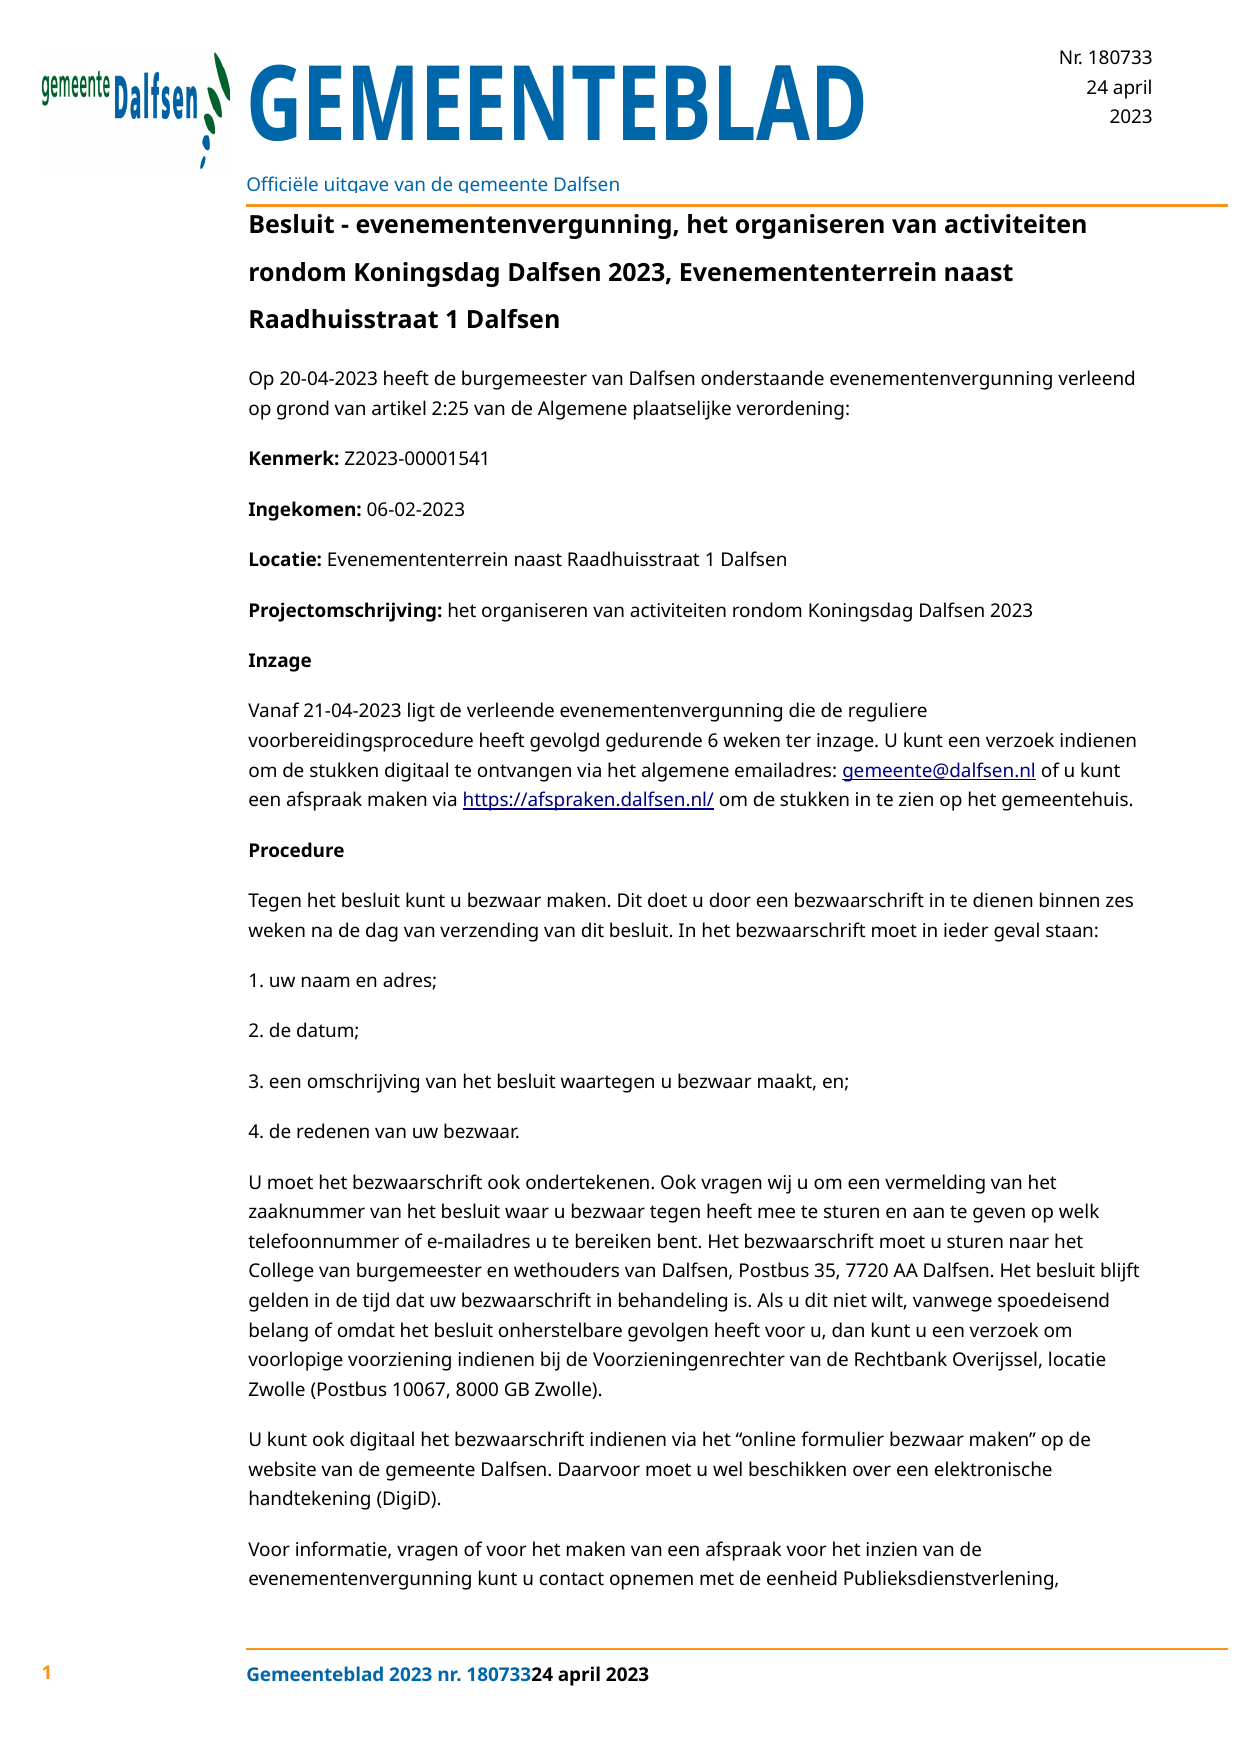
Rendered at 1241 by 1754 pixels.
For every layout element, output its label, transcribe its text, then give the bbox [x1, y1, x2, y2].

text Besluit - evenementenvergunning, het organiseren van activiteiten rondom Koningsdag Dalfsen 2023, Evenemententerrein naast Raadhuisstraat 1 Dalfsen [248, 207, 1152, 336]
text Vanaf 21-04-2023 ligt de verleende evenementenvergunning die de reguliere voorbereidingsprocedure heeft gevolgd gedurende 6 weken ter inzage. U kunt een verzoek indienen om de stukken digitaal te ontvangen via het algemene emailadres: gemeente@dalfsen.nl of u kunt een afspraak maken via https://afspraken.dalfsen.nl/ om de stukken in te zien op het gemeentehuis. [248, 698, 1152, 812]
text 2. de datum; [248, 1018, 1152, 1043]
text Locatie: Evenemententerrein naast Raadhuisstraat 1 Dalfsen [248, 546, 1152, 572]
text Kenmerk: Z2023-00001541 [248, 446, 1152, 471]
text 4. de redenen van uw bezwaar. [248, 1118, 1152, 1144]
text Tegen het besluit kunt u bezwaar maken. Dit doet u door een bezwaarschrift in te dienen binnen zes weken na de dag van verzending van dit besluit. In het bezwaarschrift moet in ieder geval staan: [248, 887, 1152, 942]
text 1. uw naam en adres; [248, 967, 1152, 993]
text Op 20-04-2023 heeft de burgemeester van Dalfsen onderstaande evenementenvergunning verleend op grond van artikel 2:25 van de Algemene plaatselijke verordening: [248, 366, 1152, 421]
text 3. een omschrijving van het besluit waartegen u bezwaar maakt, en; [248, 1068, 1152, 1094]
text Projectomschrijving: het organiseren van activiteiten rondom Koningsdag Dalfsen 2023 [248, 597, 1152, 622]
text U kunt ook digitaal het bezwaarschrift indienen via het “online formulier bezwaar maken” op de website van de gemeente Dalfsen. Daarvoor moet u wel beschikken over een elektronische handtekening (DigiD). [248, 1426, 1152, 1511]
text Inzage [248, 647, 1152, 673]
text Voor informatie, vragen of voor het maken van een afspraak voor het inzien van de evenementenvergunning kunt u contact opnemen met de eenheid Publieksdienstverlening, [248, 1536, 1152, 1591]
text Procedure [248, 837, 1152, 862]
text U moet het bezwaarschrift ook ondertekenen. Ook vragen wij u om een vermelding van het zaaknummer van het besluit waar u bezwaar tegen heeft mee te sturen en aan te geven op welk telefoonnummer of e-mailadres u te bereiken bent. Het bezwaarschrift moet u sturen naar het College van burgemeester en wethouders van Dalfsen, Postbus 35, 7720 AA Dalfsen. Het besluit blijft gelden in de tijd dat uw bezwaarschrift in behandeling is. Als u dit niet wilt, vanwege spoedeisend belang of omdat het besluit onherstelbare gevolgen heeft voor u, dan kunt u een verzoek om voorlopige voorziening indienen bij de Voorzieningenrechter van de Rechtbank Overijssel, locatie Zwolle (Postbus 10067, 8000 GB Zwolle). [248, 1169, 1152, 1402]
text Ingekomen: 06-02-2023 [248, 496, 1152, 522]
picture [41, 47, 231, 172]
